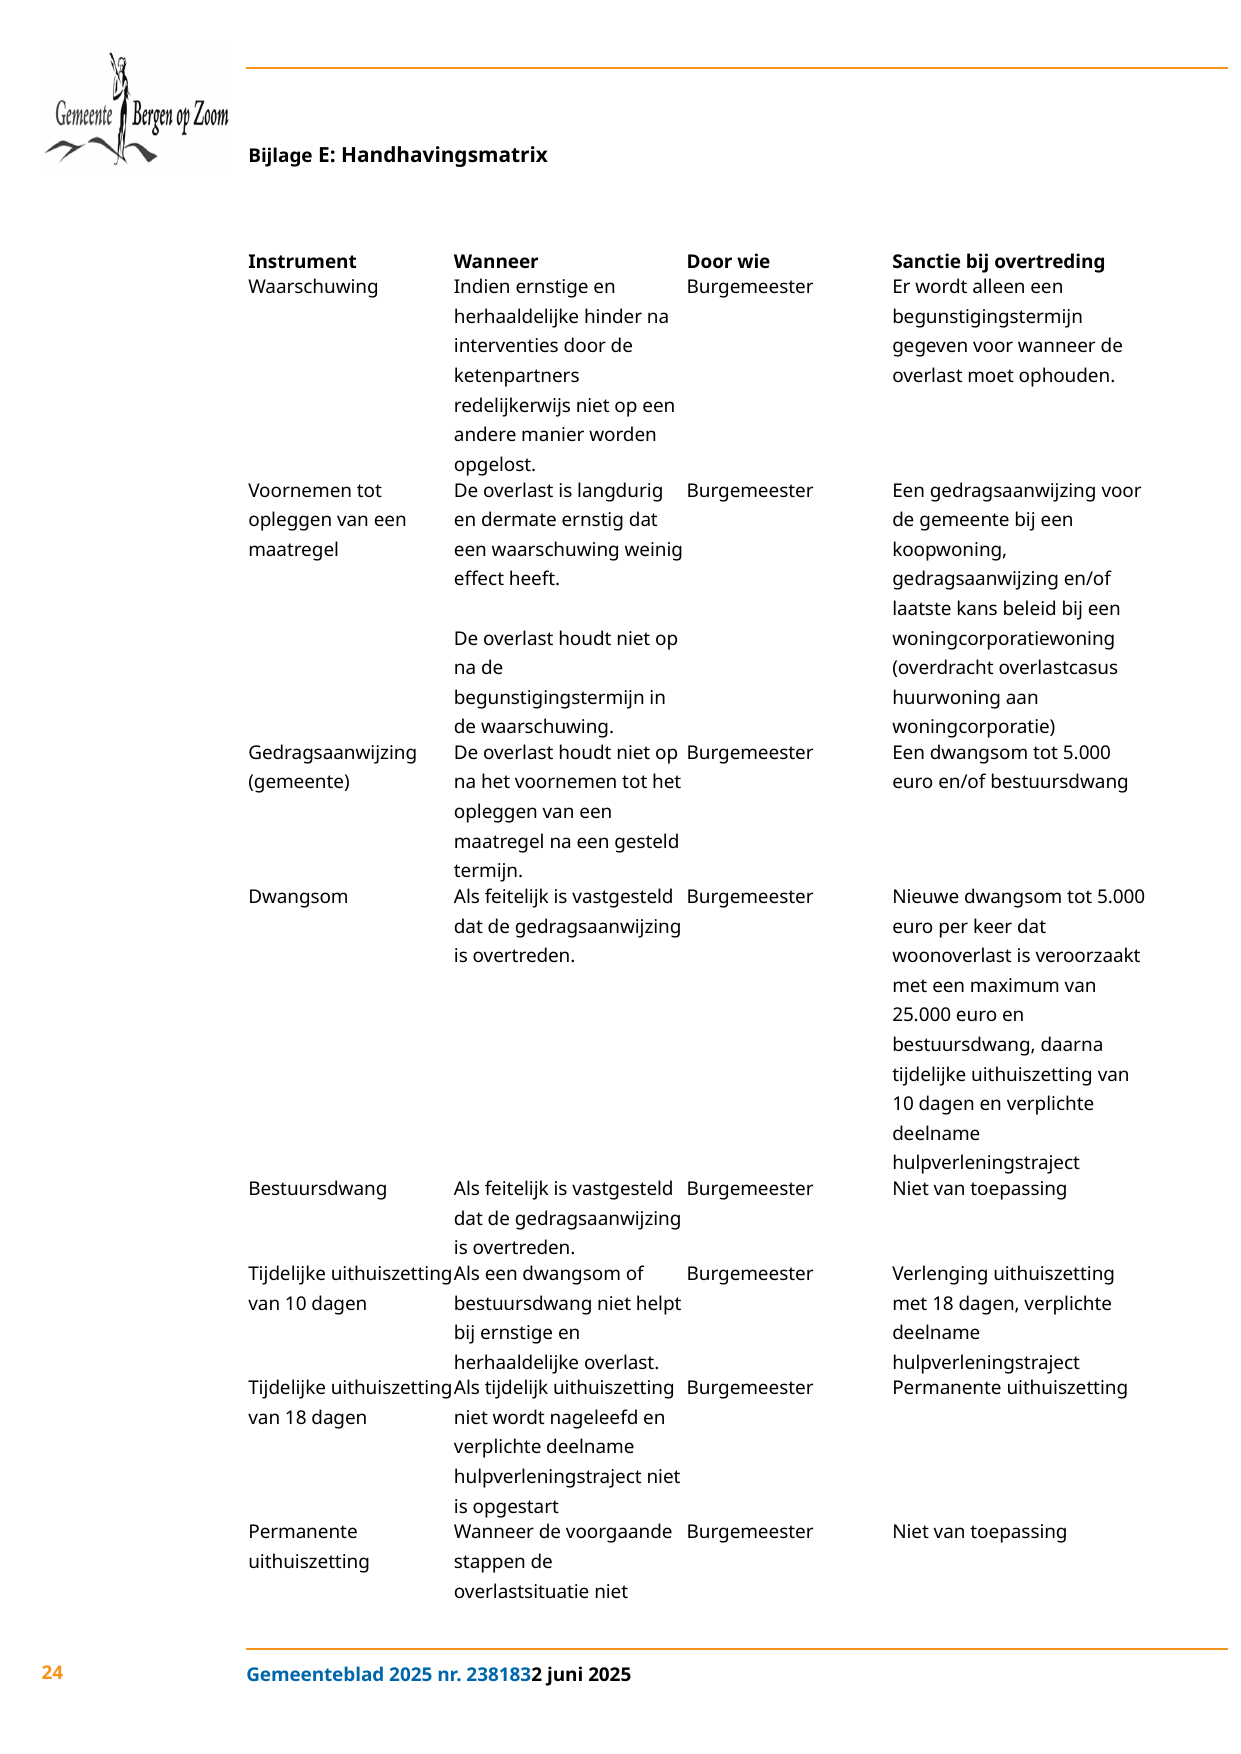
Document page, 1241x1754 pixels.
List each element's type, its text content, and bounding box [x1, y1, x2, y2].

table_cell Niet van toepassing [892, 1519, 1152, 1603]
table_cell Burgemeester [686, 1260, 892, 1374]
table_cell Burgemeester [686, 1519, 892, 1603]
table_cell Burgemeester [686, 477, 892, 739]
table_cell Burgemeester [686, 274, 892, 477]
table_header Instrument [248, 248, 454, 273]
table_cell Indien ernstige en herhaaldelijke hinder na interventies door de ketenpartners redelijkerwijs niet op een andere manier worden opgelost. [454, 274, 686, 477]
table_cell Er wordt alleen een begunstigingstermijn gegeven voor wanneer de overlast moet ophouden. [892, 274, 1152, 477]
table_cell Nieuwe dwangsom tot 5.000 euro per keer dat woonoverlast is veroorzaakt met een maximum van 25.000 euro en bestuursdwang, daarna tijdelijke uithuiszetting van 10 dagen en verplichte deelname hulpverleningstraject [892, 883, 1152, 1175]
table_cell Burgemeester [686, 883, 892, 1175]
table_cell Een gedragsaanwijzing voor de gemeente bij een koopwoning, gedragsaanwijzing en/of laatste kans beleid bij een woningcorporatiewoning (overdracht overlastcasus huurwoning aan woningcorporatie) [892, 477, 1152, 739]
table_cell Permanente uithuiszetting [892, 1375, 1152, 1519]
table_cell Voornemen tot opleggen van een maatregel [248, 477, 454, 739]
picture [41, 47, 231, 172]
table_cell De overlast houdt niet op na het voornemen tot het opleggen van een maatregel na een gesteld termijn. [454, 739, 686, 883]
table_cell Een dwangsom tot 5.000 euro en/of bestuursdwang [892, 739, 1152, 883]
table_cell Tijdelijke uithuiszetting van 10 dagen [248, 1260, 454, 1374]
text Bijlage E: Handhavingsmatrix [248, 140, 1152, 169]
table_cell Als feitelijk is vastgesteld dat de gedragsaanwijzing is overtreden. [454, 883, 686, 1175]
table_cell Burgemeester [686, 1175, 892, 1260]
table_cell Permanente uithuiszetting [248, 1519, 454, 1603]
table_header Wanneer [454, 248, 686, 273]
table_cell Niet van toepassing [892, 1175, 1152, 1260]
table_cell Gedragsaanwijzing (gemeente) [248, 739, 454, 883]
table_cell Bestuursdwang [248, 1175, 454, 1260]
table_cell Als een dwangsom of bestuursdwang niet helpt bij ernstige en herhaaldelijke overlast. [454, 1260, 686, 1374]
table_cell Dwangsom [248, 883, 454, 1175]
table_cell Wanneer de voorgaande stappen de overlastsituatie niet [454, 1519, 686, 1603]
table_cell Tijdelijke uithuiszetting van 18 dagen [248, 1375, 454, 1519]
table_header Sanctie bij overtreding [892, 248, 1152, 273]
table_cell Als tijdelijk uithuiszetting niet wordt nageleefd en verplichte deelname hulpverleningstraject niet is opgestart [454, 1375, 686, 1519]
table_cell De overlast is langdurig en dermate ernstig dat een waarschuwing weinig effect heeft. De overlast houdt niet op na de begunstigingstermijn in de waarschuwing. [454, 477, 686, 739]
table_cell Als feitelijk is vastgesteld dat de gedragsaanwijzing is overtreden. [454, 1175, 686, 1260]
table_cell Verlenging uithuiszetting met 18 dagen, verplichte deelname hulpverleningstraject [892, 1260, 1152, 1374]
table_cell Burgemeester [686, 739, 892, 883]
table_header Door wie [686, 248, 892, 273]
table_cell Waarschuwing [248, 274, 454, 477]
table_cell Burgemeester [686, 1375, 892, 1519]
